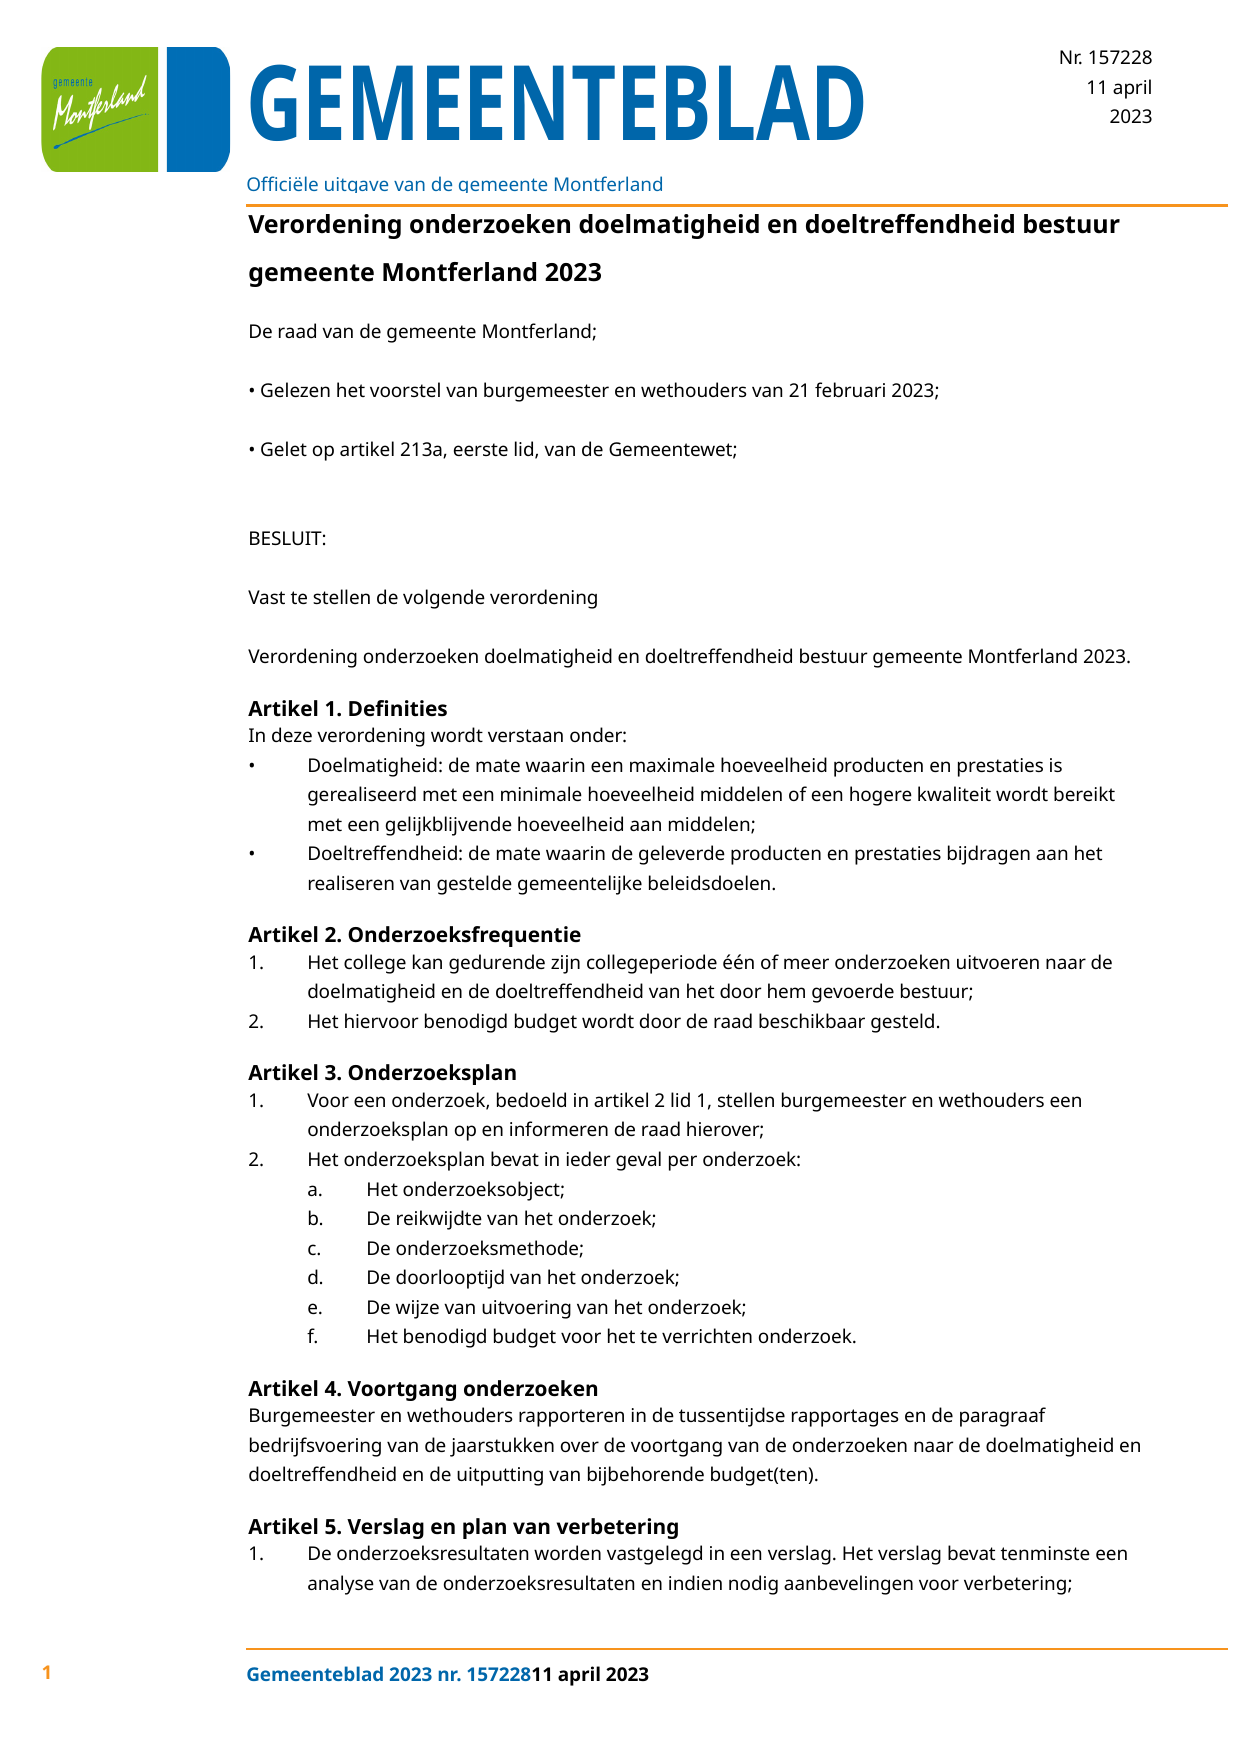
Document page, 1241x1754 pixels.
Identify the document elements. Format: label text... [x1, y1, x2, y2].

list Het hiervoor benodigd budget wordt door de raad beschikbaar gesteld. [248, 1008, 1152, 1034]
text De raad van de gemeente Montferland; [248, 318, 1152, 344]
list Het benodigd budget voor het te verrichten onderzoek. [307, 1324, 1152, 1349]
list Voor een onderzoek, bedoeld in artikel 2 lid 1, stellen burgemeester en wethouders een onderzoeksplan op en informeren de raad hierover; [248, 1087, 1152, 1142]
text BESLUIT: [248, 525, 1152, 551]
picture [41, 47, 231, 172]
text • Gelet op artikel 213a, eerste lid, van de Gemeentewet; [248, 436, 1152, 462]
text Artikel 3. Onderzoeksplan [248, 1058, 1152, 1087]
list De onderzoeksresultaten worden vastgelegd in een verslag. Het verslag bevat tenminste een analyse van de onderzoeksresultaten en indien nodig aanbevelingen voor verbetering; [248, 1541, 1152, 1596]
text Verordening onderzoeken doelmatigheid en doeltreffendheid bestuur gemeente Montferland 2023. [248, 643, 1152, 669]
text Artikel 5. Verslag en plan van verbetering [248, 1512, 1152, 1541]
text In deze verordening wordt verstaan onder: [248, 722, 1152, 748]
text Burgemeester en wethouders rapporteren in de tussentijdse rapportages en de paragraaf bedrijfsvoering van de jaarstukken over de voortgang van de onderzoeken naar de doelmatigheid en doeltreffendheid en de uitputting van bijbehorende budget(ten). [248, 1402, 1152, 1487]
list Doeltreffendheid: de mate waarin de geleverde producten en prestaties bijdragen aan het realiseren van gestelde gemeentelijke beleidsdoelen. [248, 841, 1152, 896]
list Het college kan gedurende zijn collegeperiode één of meer onderzoeken uitvoeren naar de doelmatigheid en de doeltreffendheid van het door hem gevoerde bestuur; [248, 949, 1152, 1004]
list Doelmatigheid: de mate waarin een maximale hoeveelheid producten en prestaties is gerealiseerd met een minimale hoeveelheid middelen of een hogere kwaliteit wordt bereikt met een gelijkblijvende hoeveelheid aan middelen; [248, 752, 1152, 837]
list Het onderzoeksplan bevat in ieder geval per onderzoek: [248, 1146, 1152, 1172]
text Artikel 1. Definities [248, 694, 1152, 722]
list De doorlooptijd van het onderzoek; [307, 1264, 1152, 1290]
list De onderzoeksmethode; [307, 1235, 1152, 1261]
text • Gelezen het voorstel van burgemeester en wethouders van 21 februari 2023; [248, 377, 1152, 403]
text Artikel 2. Onderzoeksfrequentie [248, 921, 1152, 949]
text Vast te stellen de volgende verordening [248, 584, 1152, 610]
list De wijze van uitvoering van het onderzoek; [307, 1294, 1152, 1320]
list Het onderzoeksobject; [307, 1176, 1152, 1201]
text Artikel 4. Voortgang onderzoeken [248, 1374, 1152, 1402]
list De reikwijdte van het onderzoek; [307, 1205, 1152, 1231]
text Verordening onderzoeken doelmatigheid en doeltreffendheid bestuur gemeente Montferland 2023 [248, 207, 1152, 288]
